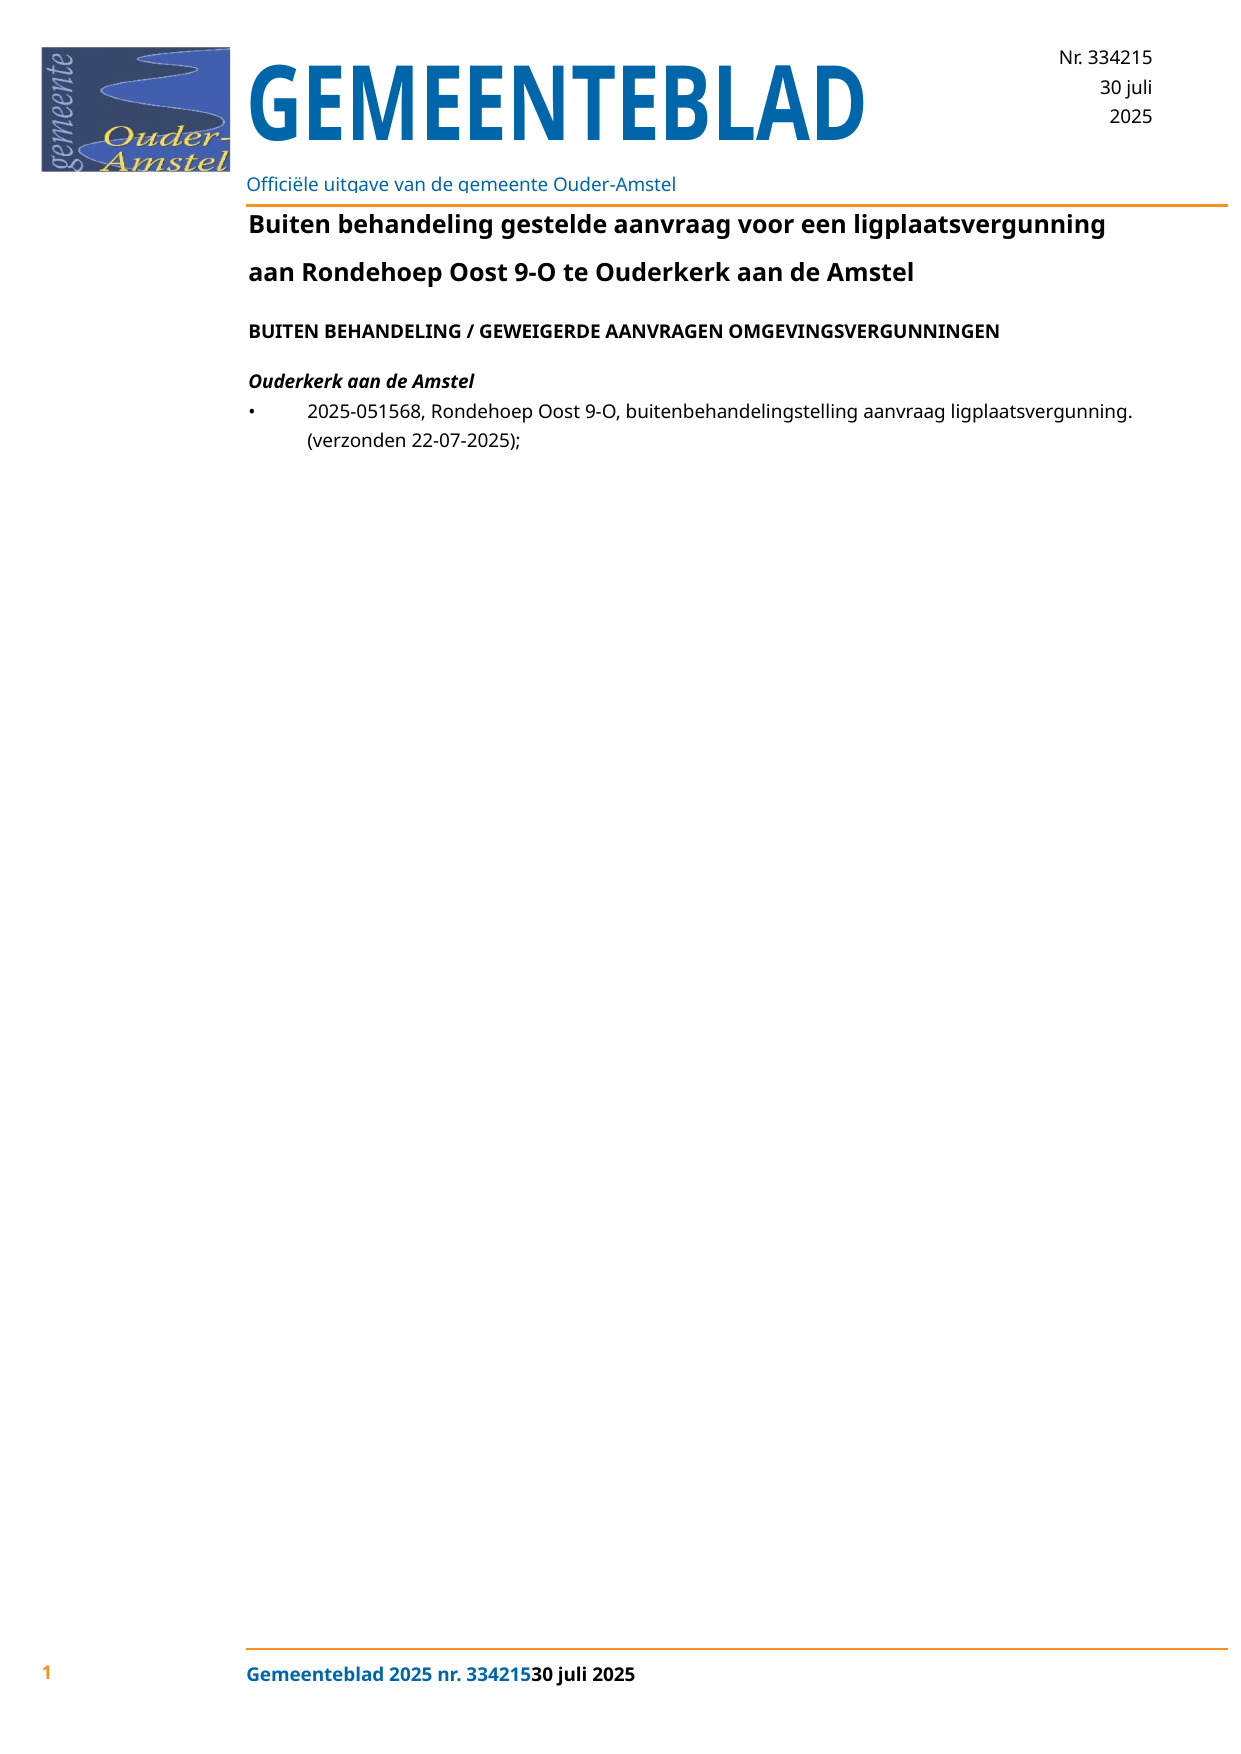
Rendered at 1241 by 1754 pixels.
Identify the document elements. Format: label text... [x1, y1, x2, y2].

list 2025-051568, Rondehoep Oost 9-O, buitenbehandelingstelling aanvraag ligplaatsvergunning. (verzonden 22-07-2025); [248, 398, 1152, 453]
picture [41, 47, 231, 172]
text Buiten behandeling gestelde aanvraag voor een ligplaatsvergunning aan Rondehoep Oost 9-O te Ouderkerk aan de Amstel [248, 207, 1152, 288]
text BUITEN BEHANDELING / GEWEIGERDE AANVRAGEN OMGEVINGSVERGUNNINGEN [248, 318, 1152, 344]
text Ouderkerk aan de Amstel [248, 368, 1152, 394]
